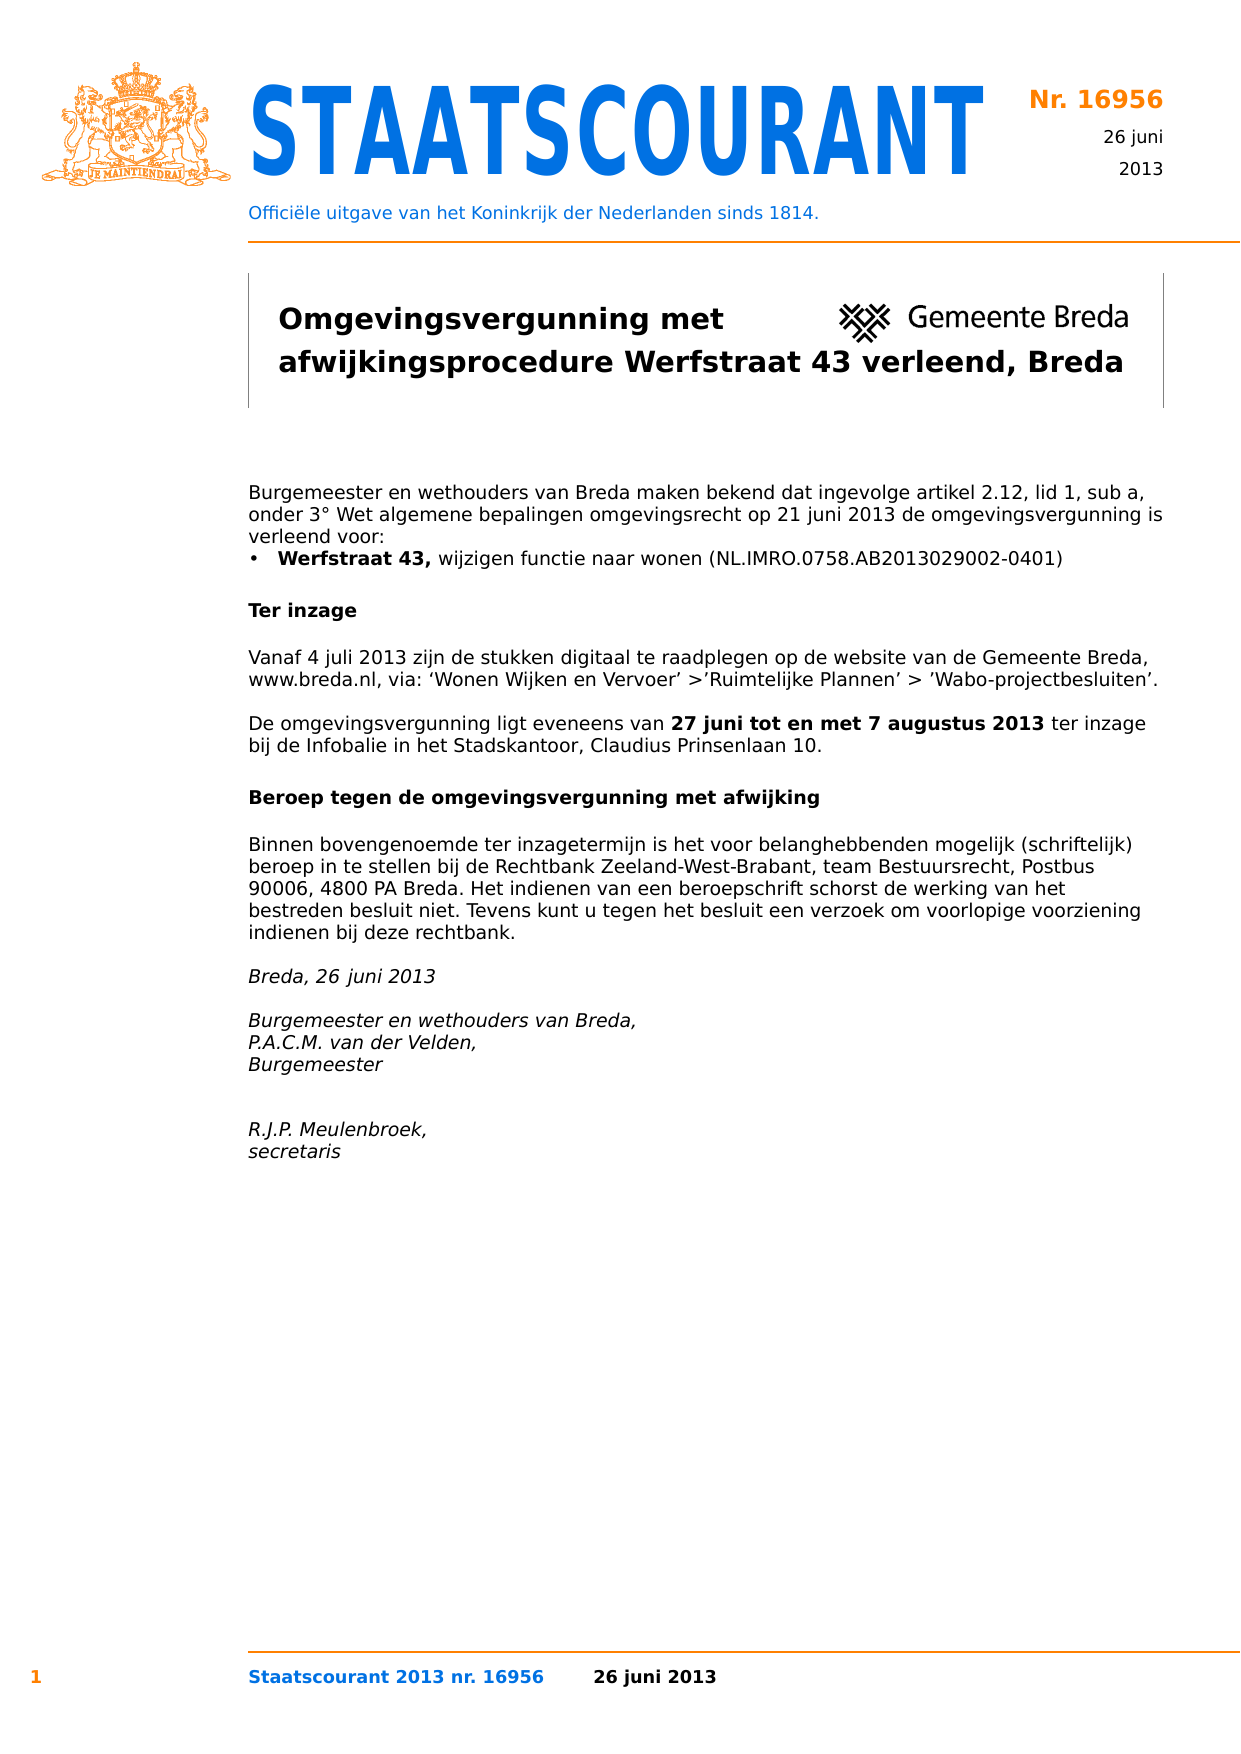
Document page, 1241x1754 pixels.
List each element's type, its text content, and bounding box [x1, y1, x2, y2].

subtitle Omgevingsvergunning met afwijkingsprocedure Werfstraat 43 verleend, Breda [249, 273, 1163, 408]
text Breda, 26 juni 2013 [248, 966, 1163, 988]
picture [41, 62, 231, 186]
text Burgemeester en wethouders van Breda, P.A.C.M. van der Velden, Burgemeester [248, 1009, 1163, 1076]
text De omgevingsvergunning ligt eveneens van 27 juni tot en met 7 augustus 2013 ter inzage bij de Infobalie in het Stadskantoor, Claudius Prinsenlaan 10. [248, 713, 1163, 757]
text • Werfstraat 43, wijzigen functie naar wonen (NL.IMRO.0758.AB2013029002-0401) [248, 548, 1163, 570]
table_header STAATSCOURANT [248, 62, 998, 203]
table_cell 26 juni [998, 121, 1240, 153]
text Burgemeester en wethouders van Breda maken bekend dat ingevolge artikel 2.12, lid 1, sub a, onder 3° Wet algemene bepalingen omgevingsrecht op 21 juni 2013 de omgevingsvergunning is verleend voor: [248, 482, 1163, 548]
subtitle Beroep tegen de omgevingsvergunning met afwijking [248, 787, 1163, 809]
text Vanaf 4 juli 2013 zijn de stukken digitaal te raadplegen op de website van de Gemeente Breda, www.breda.nl, via: ‘Wonen Wijken en Vervoer’ >’Ruimtelijke Plannen’ > ’Wabo-projectbesluiten’. [248, 647, 1163, 691]
text Binnen bovengenoemde ter inzagetermijn is het voor belanghebbenden mogelijk (schriftelijk) beroep in te stellen bij de Rechtbank Zeeland-West-Brabant, team Bestuursrecht, Postbus 90006, 4800 PA Breda. Het indienen van een beroepschrift schorst de werking van het bestreden besluit niet. Tevens kunt u tegen het besluit een verzoek om voorlopige voorziening indienen bij deze rechtbank. [248, 834, 1163, 944]
picture [838, 302, 1134, 344]
text R.J.P. Meulenbroek, secretaris [248, 1097, 1163, 1163]
subtitle Ter inzage [248, 600, 1163, 622]
table_header [25, 62, 248, 241]
table_header Nr. 16956 [998, 62, 1240, 121]
table_cell Officiële uitgave van het Koninkrijk der Nederlanden sinds 1814. [248, 203, 1240, 241]
table_cell 2013 [998, 153, 1240, 203]
